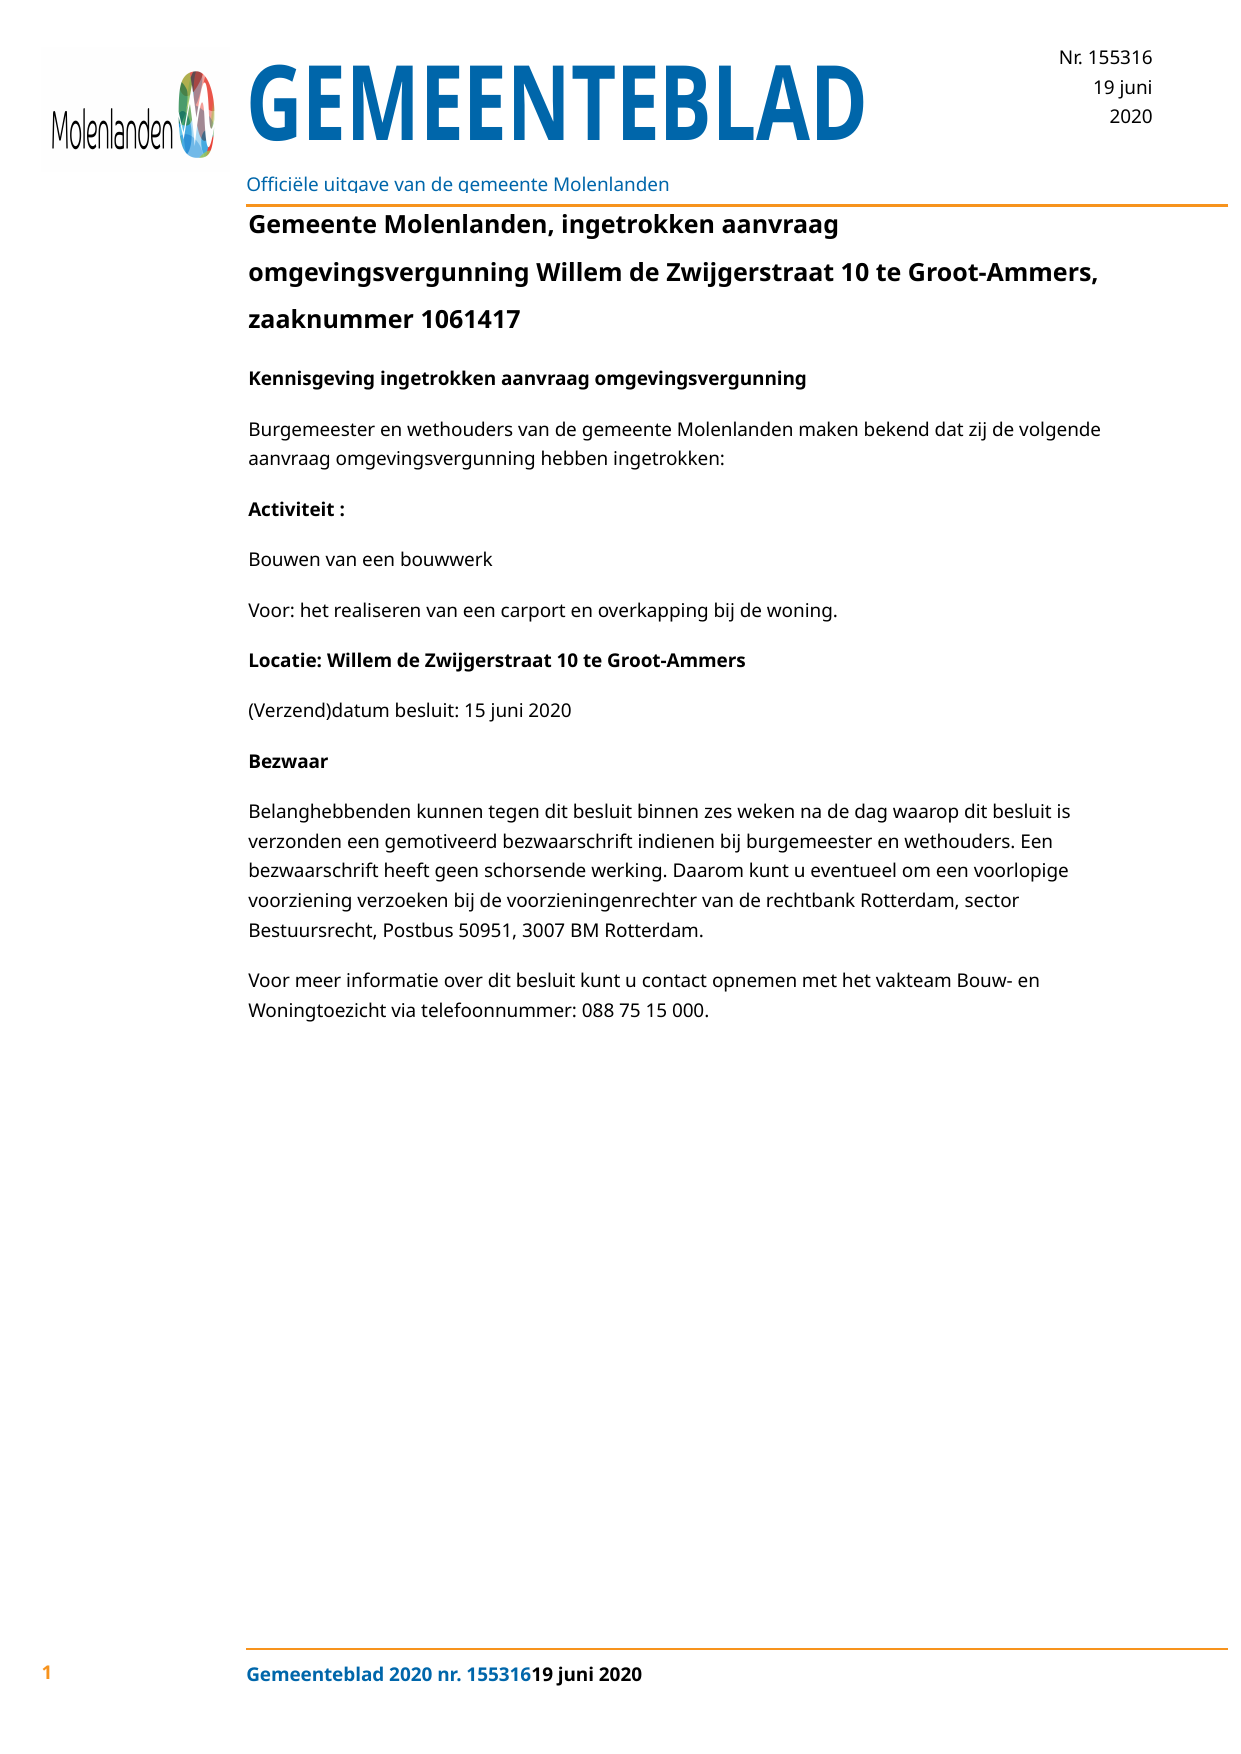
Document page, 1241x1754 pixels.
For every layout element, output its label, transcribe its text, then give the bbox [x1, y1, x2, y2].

text Voor: het realiseren van een carport en overkapping bij de woning. [248, 597, 1152, 622]
text Voor meer informatie over dit besluit kunt u contact opnemen met het vakteam Bouw- en Woningtoezicht via telefoonnummer: 088 75 15 000. [248, 967, 1152, 1022]
picture [41, 47, 231, 172]
text Burgemeester en wethouders van de gemeente Molenlanden maken bekend dat zij de volgende aanvraag omgevingsvergunning hebben ingetrokken: [248, 416, 1152, 471]
text Kennisgeving ingetrokken aanvraag omgevingsvergunning [248, 366, 1152, 391]
text Bezwaar [248, 748, 1152, 774]
text Activiteit : [248, 496, 1152, 522]
text Belanghebbenden kunnen tegen dit besluit binnen zes weken na de dag waarop dit besluit is verzonden een gemotiveerd bezwaarschrift indienen bij burgemeester en wethouders. Een bezwaarschrift heeft geen schorsende werking. Daarom kunt u eventueel om een voorlopige voorziening verzoeken bij de voorzieningenrechter van de rechtbank Rotterdam, sector Bestuursrecht, Postbus 50951, 3007 BM Rotterdam. [248, 798, 1152, 942]
text (Verzend)datum besluit: 15 juni 2020 [248, 698, 1152, 723]
text Bouwen van een bouwwerk [248, 546, 1152, 572]
text Locatie: Willem de Zwijgerstraat 10 te Groot-Ammers [248, 647, 1152, 673]
text Gemeente Molenlanden, ingetrokken aanvraag omgevingsvergunning Willem de Zwijgerstraat 10 te Groot-Ammers, zaaknummer 1061417 [248, 207, 1152, 336]
